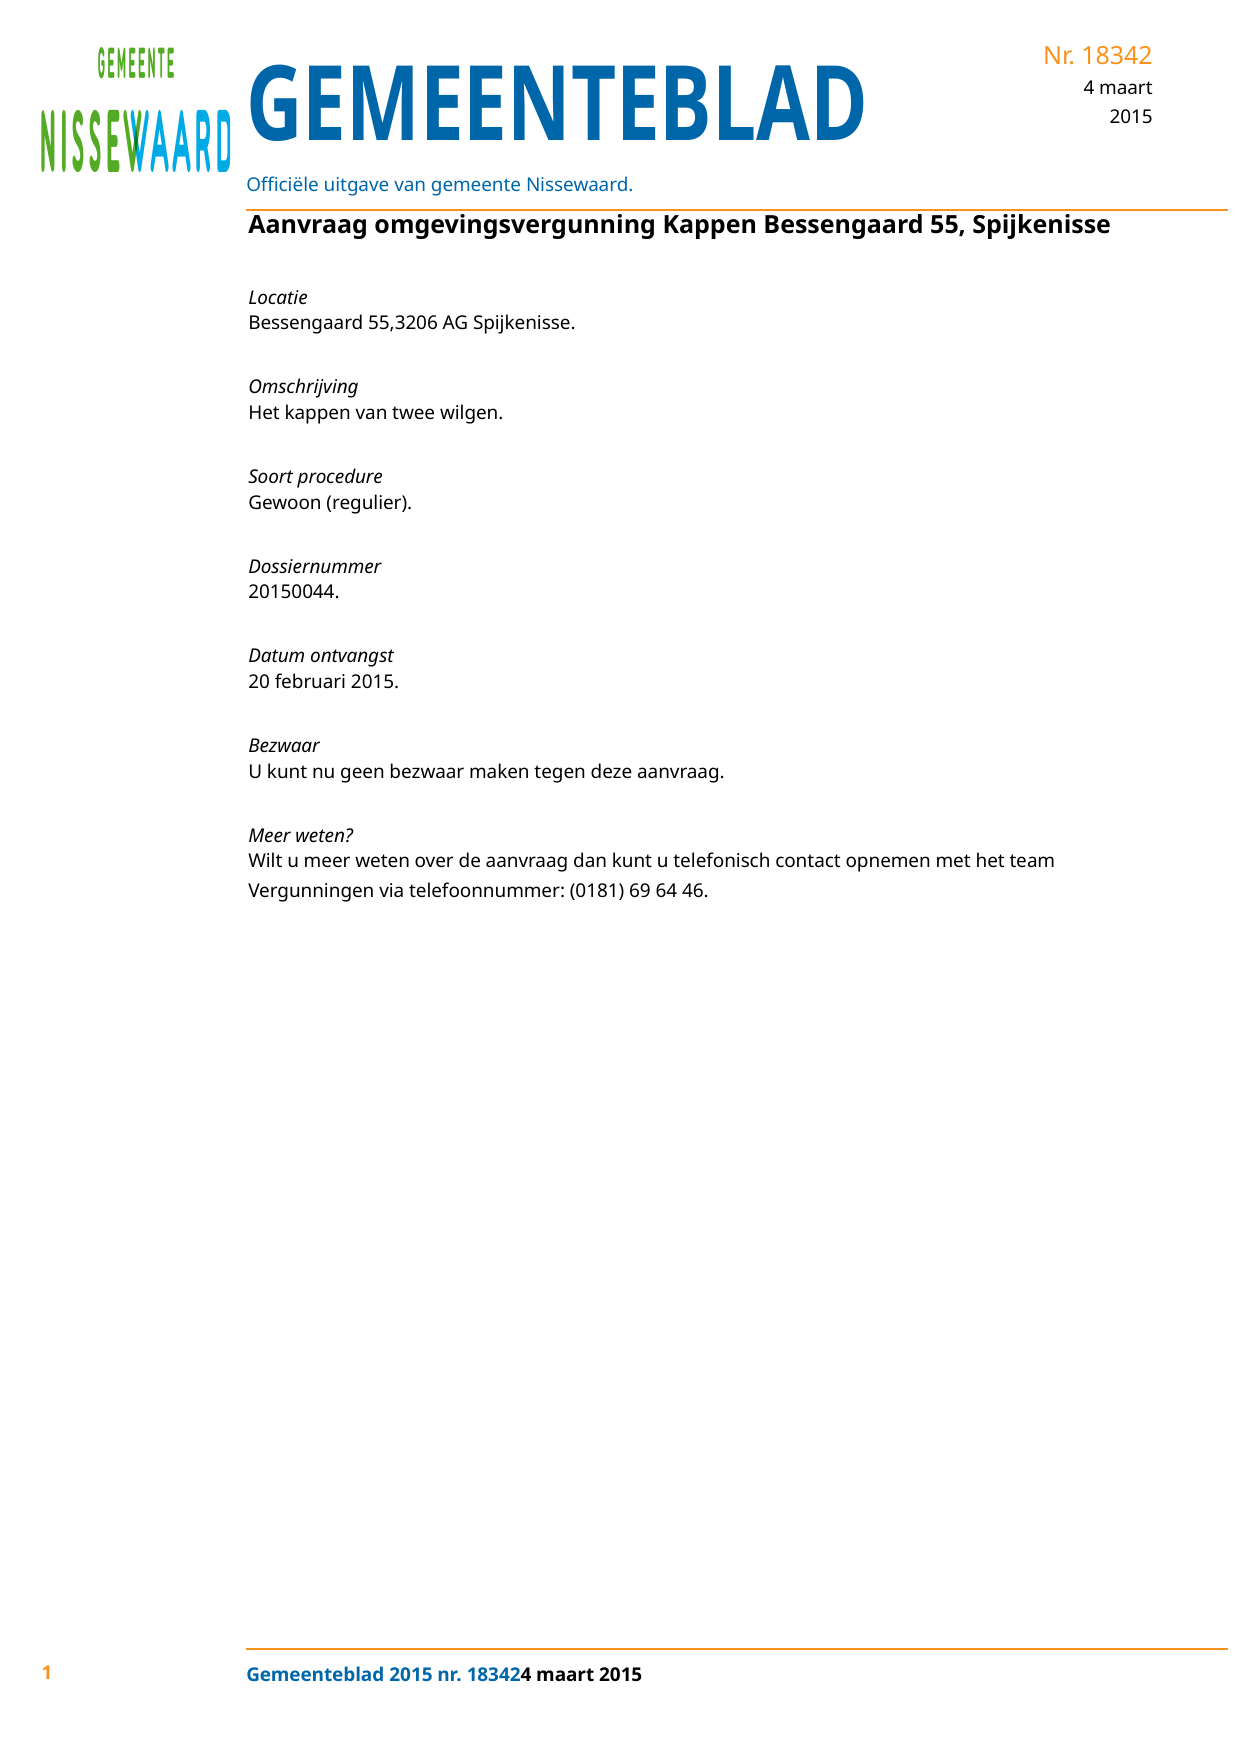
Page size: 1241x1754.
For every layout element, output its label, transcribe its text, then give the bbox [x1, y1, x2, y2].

text Soort procedure [248, 463, 1152, 489]
text Het kappen van twee wilgen. [248, 399, 1152, 425]
picture [222, 122, 227, 160]
text Wilt u meer weten over de aanvraag dan kunt u telefonisch contact opnemen met het team Vergunningen via telefoonnummer: (0181) 69 64 46. [248, 848, 1152, 903]
picture [176, 157, 187, 172]
text U kunt nu geen bezwaar maken tegen deze aanvraag. [248, 758, 1152, 784]
text Datum ontvangst [248, 643, 1152, 668]
text Dossiernummer [248, 553, 1152, 579]
text 20150044. [248, 579, 1152, 604]
text Gewoon (regulier). [248, 489, 1152, 515]
text Omschrijving [248, 373, 1152, 399]
picture [200, 151, 206, 172]
picture [41, 47, 231, 172]
text Aanvraag omgevingsvergunning Kappen Bessengaard 55, Spijkenisse [248, 211, 1152, 241]
picture [201, 122, 206, 138]
text 20 februari 2015. [248, 668, 1152, 694]
picture [154, 157, 165, 172]
text Bessengaard 55,3206 AG Spijkenisse. [248, 309, 1152, 335]
text Bezwaar [248, 732, 1152, 758]
text Meer weten? [248, 822, 1152, 848]
text Locatie [248, 284, 1152, 309]
